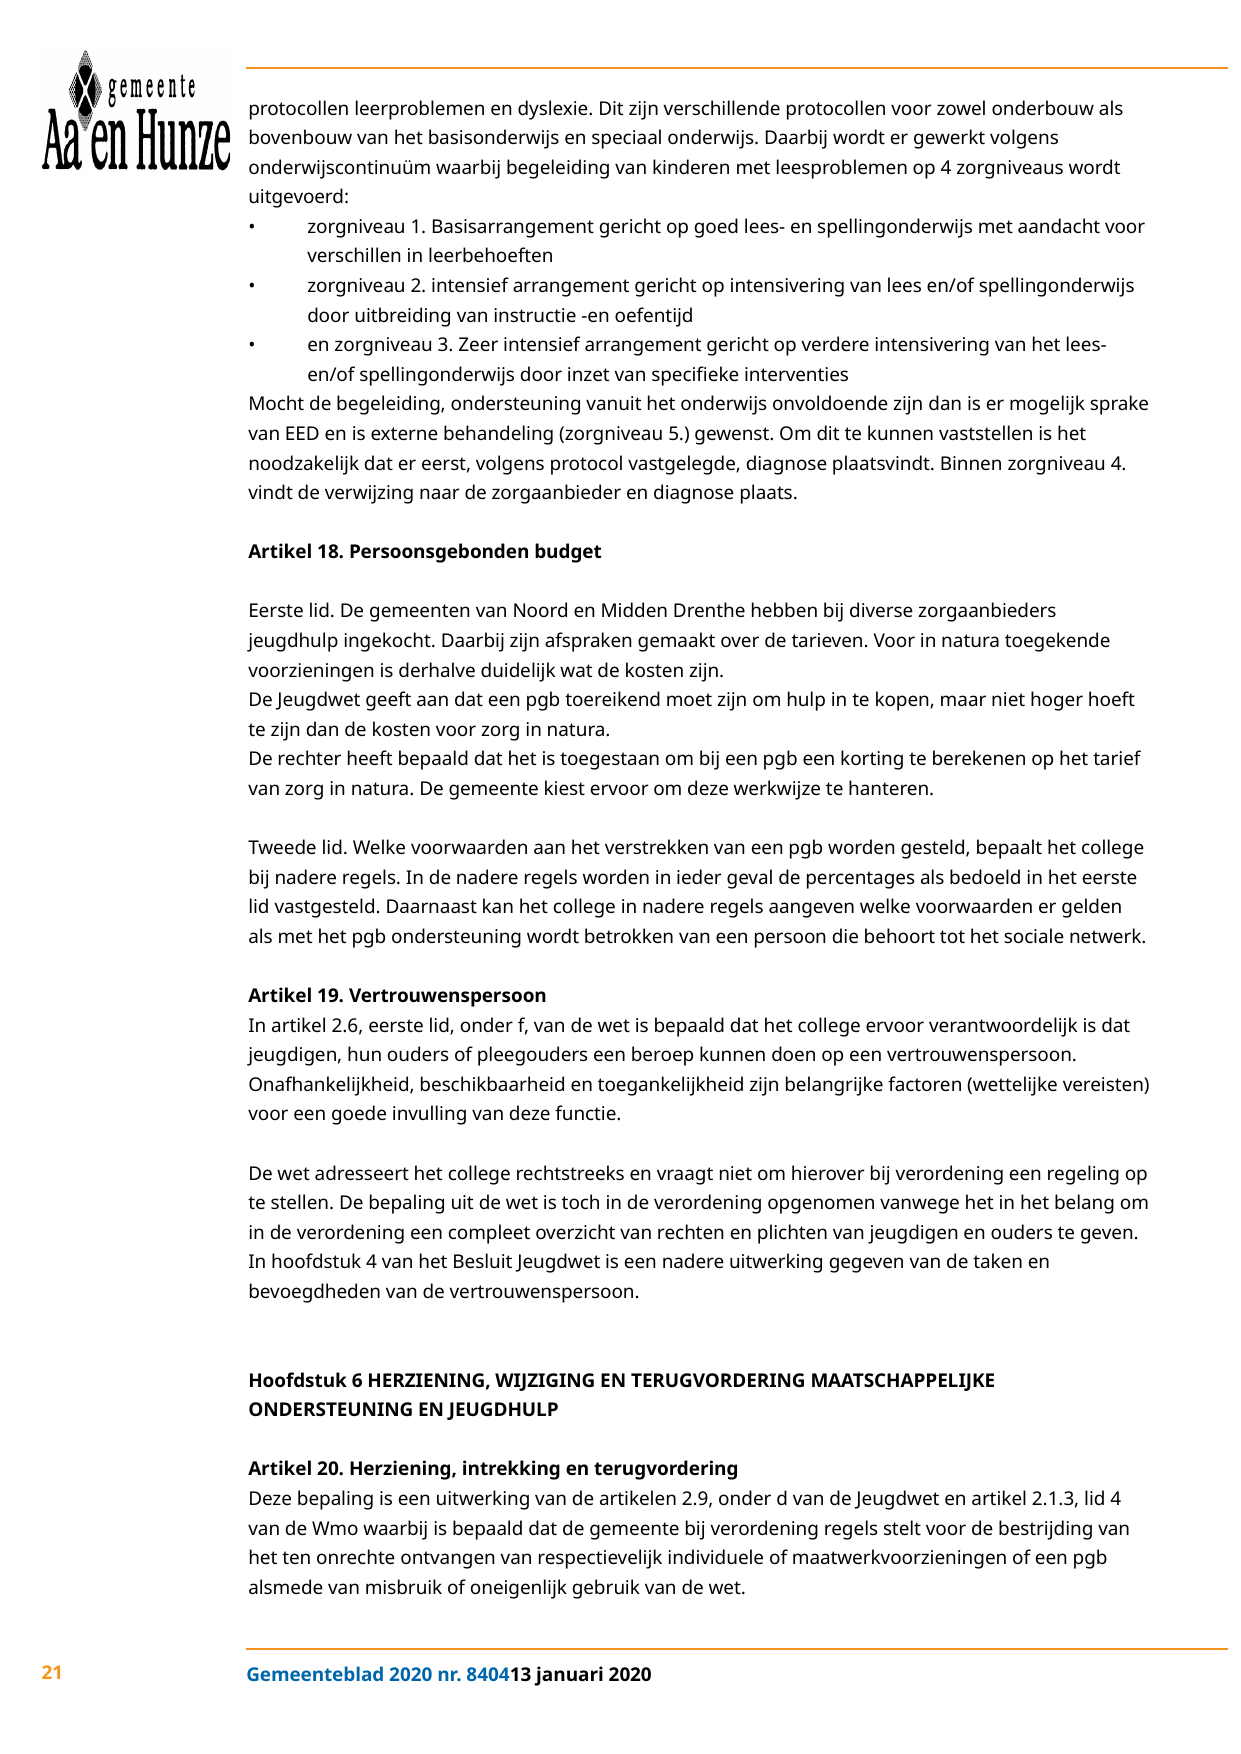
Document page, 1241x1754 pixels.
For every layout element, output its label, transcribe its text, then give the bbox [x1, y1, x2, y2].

text Artikel 20. Herziening, intrekking en terugvordering [248, 1456, 1152, 1481]
text protocollen leerproblemen en dyslexie. Dit zijn verschillende protocollen voor zowel onderbouw als bovenbouw van het basisonderwijs en speciaal onderwijs. Daarbij wordt er gewerkt volgens onderwijscontinuüm waarbij begeleiding van kinderen met leesproblemen op 4 zorgniveaus wordt uitgevoerd: [248, 95, 1152, 209]
text Deze bepaling is een uitwerking van de artikelen 2.9, onder d van de Jeugdwet en artikel 2.1.3, lid 4 van de Wmo waarbij is bepaald dat de gemeente bij verordening regels stelt voor de bestrijding van het ten onrechte ontvangen van respectievelijk individuele of maatwerkvoorzieningen of een pgb alsmede van misbruik of oneigenlijk gebruik van de wet. [248, 1485, 1152, 1600]
list en zorgniveau 3. Zeer intensief arrangement gericht op verdere intensivering van het lees- en/of spellingonderwijs door inzet van specifieke interventies [248, 331, 1152, 387]
text Artikel 18. Persoonsgebonden budget [248, 538, 1152, 564]
text Mocht de begeleiding, ondersteuning vanuit het onderwijs onvoldoende zijn dan is er mogelijk sprake van EED en is externe behandeling (zorgniveau 5.) gewenst. Om dit te kunnen vaststellen is het noodzakelijk dat er eerst, volgens protocol vastgelegde, diagnose plaatsvindt. Binnen zorgniveau 4. vindt de verwijzing naar de zorgaanbieder en diagnose plaats. [248, 391, 1152, 505]
text Eerste lid. De gemeenten van Noord en Midden Drenthe hebben bij diverse zorgaanbieders jeugdhulp ingekocht. Daarbij zijn afspraken gemaakt over de tarieven. Voor in natura toegekende voorzieningen is derhalve duidelijk wat de kosten zijn. [248, 598, 1152, 683]
list zorgniveau 2. intensief arrangement gericht op intensivering van lees en/of spellingonderwijs door uitbreiding van instructie -en oefentijd [248, 272, 1152, 328]
text De rechter heeft bepaald dat het is toegestaan om bij een pgb een korting te berekenen op het tarief van zorg in natura. De gemeente kiest ervoor om deze werkwijze te hanteren. [248, 746, 1152, 801]
text De Jeugdwet geeft aan dat een pgb toereikend moet zijn om hulp in te kopen, maar niet hoger hoeft te zijn dan de kosten voor zorg in natura. [248, 686, 1152, 742]
text De wet adresseert het college rechtstreeks en vraagt niet om hierover bij verordening een regeling op te stellen. De bepaling uit de wet is toch in de verordening opgenomen vanwege het in het belang om in de verordening een compleet overzicht van rechten en plichten van jeugdigen en ouders te geven. In hoofdstuk 4 van het Besluit Jeugdwet is een nadere uitwerking gegeven van de taken en bevoegdheden van de vertrouwenspersoon. [248, 1160, 1152, 1304]
text Hoofdstuk 6 HERZIENING, WIJZIGING EN TERUGVORDERING MAATSCHAPPELIJKE ONDERSTEUNING EN JEUGDHULP [248, 1367, 1152, 1422]
text Artikel 19. Vertrouwenspersoon [248, 982, 1152, 1008]
text Tweede lid. Welke voorwaarden aan het verstrekken van een pgb worden gesteld, bepaalt het college bij nadere regels. In de nadere regels worden in ieder geval de percentages als bedoeld in het eerste lid vastgesteld. Daarnaast kan het college in nadere regels aangeven welke voorwaarden er gelden als met het pgb ondersteuning wordt betrokken van een persoon die behoort tot het sociale netwerk. [248, 834, 1152, 949]
list zorgniveau 1. Basisarrangement gericht op goed lees- en spellingonderwijs met aandacht voor verschillen in leerbehoeften [248, 213, 1152, 268]
picture [41, 47, 231, 172]
text In artikel 2.6, eerste lid, onder f, van de wet is bepaald dat het college ervoor verantwoordelijk is dat jeugdigen, hun ouders of pleegouders een beroep kunnen doen op een vertrouwenspersoon. Onafhankelijkheid, beschikbaarheid en toegankelijkheid zijn belangrijke factoren (wettelijke vereisten) voor een goede invulling van deze functie. [248, 1012, 1152, 1126]
